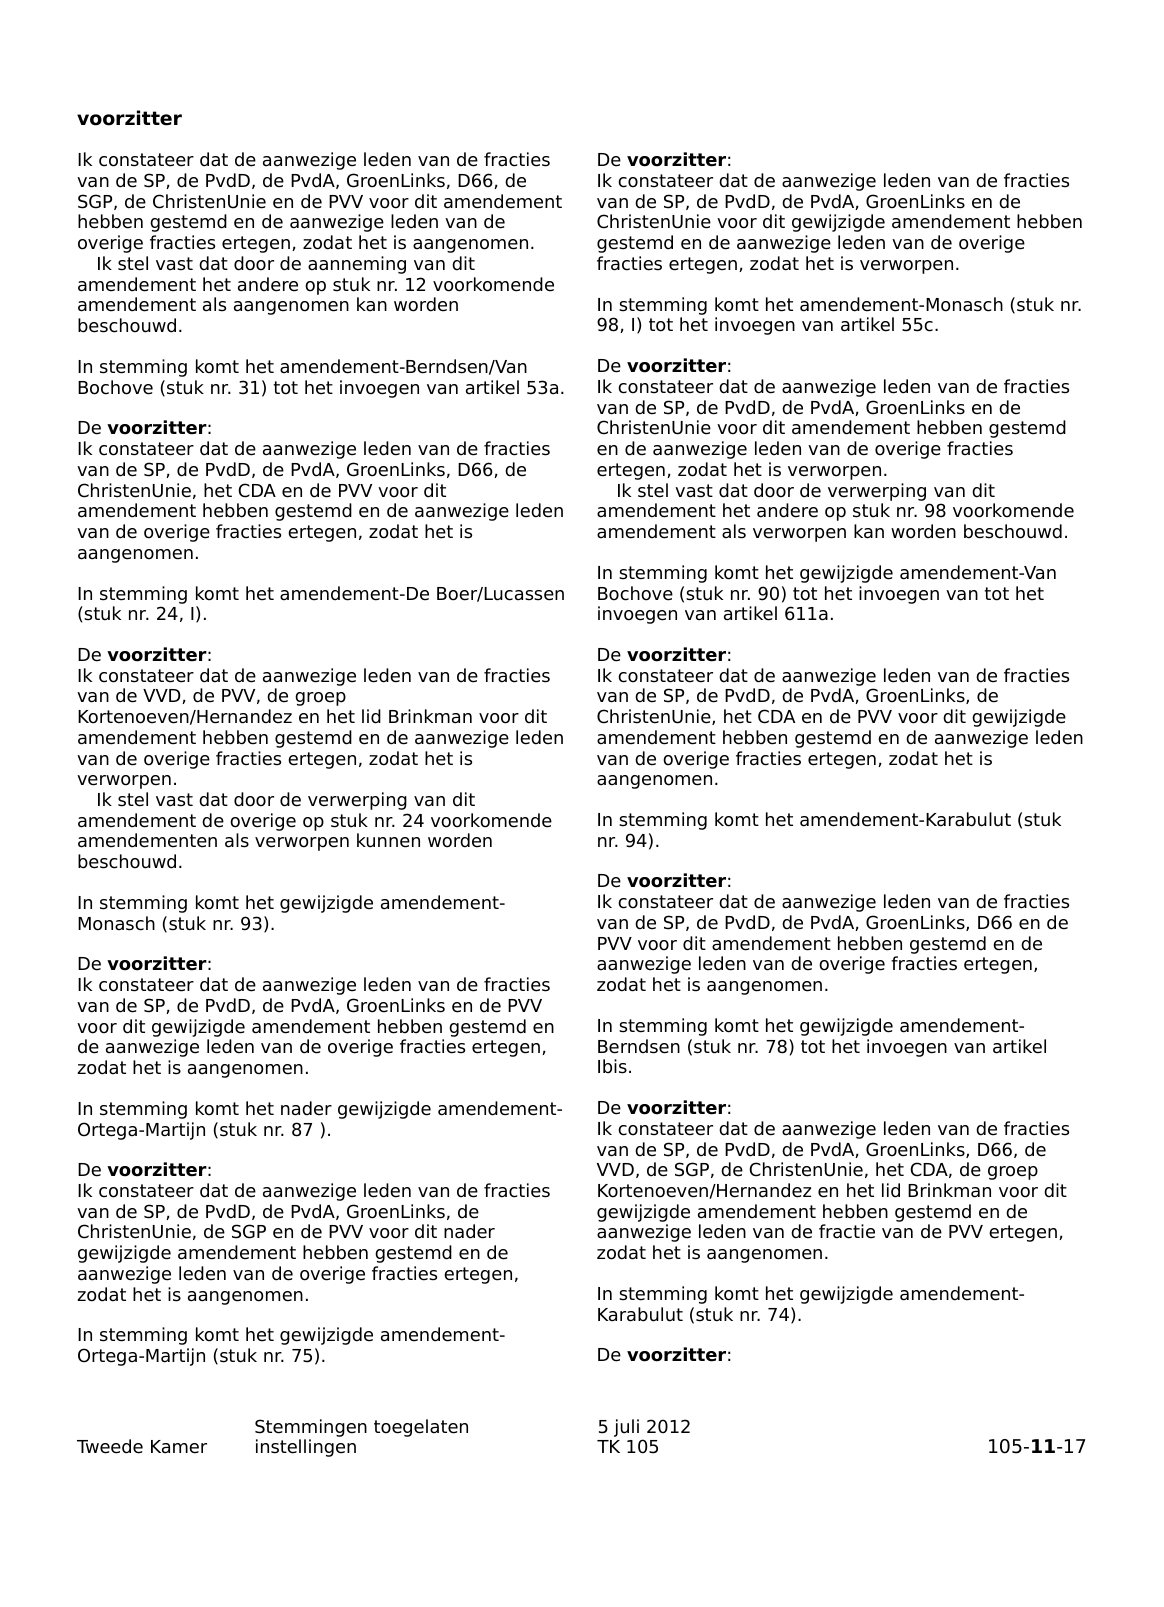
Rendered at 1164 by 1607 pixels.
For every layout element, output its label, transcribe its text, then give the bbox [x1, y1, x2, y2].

text In stemming komt het nader gewijzigde amendement-Ortega-Martijn (stuk nr. 87 ). [77, 1099, 567, 1140]
text Ik constateer dat de aanwezige leden van de fracties van de SP, de PvdD, de PvdA, GroenLinks en de ChristenUnie voor dit gewijzigde amendement hebben gestemd en de aanwezige leden van de overige fracties ertegen, zodat het is verworpen. [596, 171, 1087, 274]
text In stemming komt het amendement-De Boer/Lucassen (stuk nr. 24, I). [77, 583, 567, 625]
text In stemming komt het gewijzigde amendement-Berndsen (stuk nr. 78) tot het invoegen van artikel Ibis. [596, 1016, 1087, 1078]
text Ik constateer dat de aanwezige leden van de fracties van de SP, de PvdD, de PvdA, GroenLinks en de ChristenUnie voor dit amendement hebben gestemd en de aanwezige leden van de overige fracties ertegen, zodat het is verworpen. [596, 377, 1087, 480]
text Ik stel vast dat door de aanneming van dit amendement het andere op stuk nr. 12 voorkomende amendement als aangenomen kan worden beschouwd. [77, 254, 567, 337]
text De voorzitter: [77, 954, 567, 975]
text Ik constateer dat de aanwezige leden van de fracties van de SP, de PvdD, de PvdA, GroenLinks, D66 en de PVV voor dit amendement hebben gestemd en de aanwezige leden van de overige fracties ertegen, zodat het is aangenomen. [596, 892, 1087, 996]
text Ik constateer dat de aanwezige leden van de fracties van de VVD, de PVV, de groep Kortenoeven/Hernandez en het lid Brinkman voor dit amendement hebben gestemd en de aanwezige leden van de overige fracties ertegen, zodat het is verworpen. [77, 666, 567, 790]
text Ik stel vast dat door de verwerping van dit amendement het andere op stuk nr. 98 voorkomende amendement als verworpen kan worden beschouwd. [596, 480, 1087, 543]
text De voorzitter: [77, 418, 567, 439]
text Ik constateer dat de aanwezige leden van de fracties van de SP, de PvdD, de PvdA, GroenLinks, D66, de ChristenUnie, het CDA en de PVV voor dit amendement hebben gestemd en de aanwezige leden van de overige fracties ertegen, zodat het is aangenomen. [77, 439, 567, 563]
text De voorzitter: [596, 871, 1087, 892]
text De voorzitter: [596, 1345, 1087, 1366]
text In stemming komt het gewijzigde amendement-Monasch (stuk nr. 93). [77, 893, 567, 934]
text Ik stel vast dat door de verwerping van dit amendement de overige op stuk nr. 24 voorkomende amendementen als verworpen kunnen worden beschouwd. [77, 790, 567, 873]
text In stemming komt het gewijzigde amendement-Ortega-Martijn (stuk nr. 75). [77, 1325, 567, 1367]
text De voorzitter: [596, 356, 1087, 377]
text In stemming komt het gewijzigde amendement-Karabulut (stuk nr. 74). [596, 1284, 1087, 1325]
text De voorzitter: [596, 1098, 1087, 1119]
text Ik constateer dat de aanwezige leden van de fracties van de SP, de PvdD, de PvdA, GroenLinks, de ChristenUnie, de SGP en de PVV voor dit nader gewijzigde amendement hebben gestemd en de aanwezige leden van de overige fracties ertegen, zodat het is aangenomen. [77, 1181, 567, 1305]
text In stemming komt het amendement-Karabulut (stuk nr. 94). [596, 810, 1087, 851]
text In stemming komt het gewijzigde amendement-Van Bochove (stuk nr. 90) tot het invoegen van tot het invoegen van artikel 611a. [596, 563, 1087, 625]
text In stemming komt het amendement-Berndsen/Van Bochove (stuk nr. 31) tot het invoegen van artikel 53a. [77, 357, 567, 398]
text Ik constateer dat de aanwezige leden van de fracties van de SP, de PvdD, de PvdA, GroenLinks, D66, de VVD, de SGP, de ChristenUnie, het CDA, de groep Kortenoeven/Hernandez en het lid Brinkman voor dit gewijzigde amendement hebben gestemd en de aanwezige leden van de fractie van de PVV ertegen, zodat het is aangenomen. [596, 1119, 1087, 1264]
text De voorzitter: [596, 645, 1087, 666]
text De voorzitter: [77, 645, 567, 666]
text In stemming komt het amendement-Monasch (stuk nr. 98, I) tot het invoegen van artikel 55c. [596, 294, 1087, 336]
text De voorzitter: [77, 1160, 567, 1181]
text Ik constateer dat de aanwezige leden van de fracties van de SP, de PvdD, de PvdA, GroenLinks en de PVV voor dit gewijzigde amendement hebben gestemd en de aanwezige leden van de overige fracties ertegen, zodat het is aangenomen. [77, 975, 567, 1079]
text Ik constateer dat de aanwezige leden van de fracties van de SP, de PvdD, de PvdA, GroenLinks, de ChristenUnie, het CDA en de PVV voor dit gewijzigde amendement hebben gestemd en de aanwezige leden van de overige fracties ertegen, zodat het is aangenomen. [596, 666, 1087, 790]
text Ik constateer dat de aanwezige leden van de fracties van de SP, de PvdD, de PvdA, GroenLinks, D66, de SGP, de ChristenUnie en de PVV voor dit amendement hebben gestemd en de aanwezige leden van de overige fracties ertegen, zodat het is aangenomen. [77, 150, 567, 254]
text De voorzitter: [596, 150, 1087, 171]
